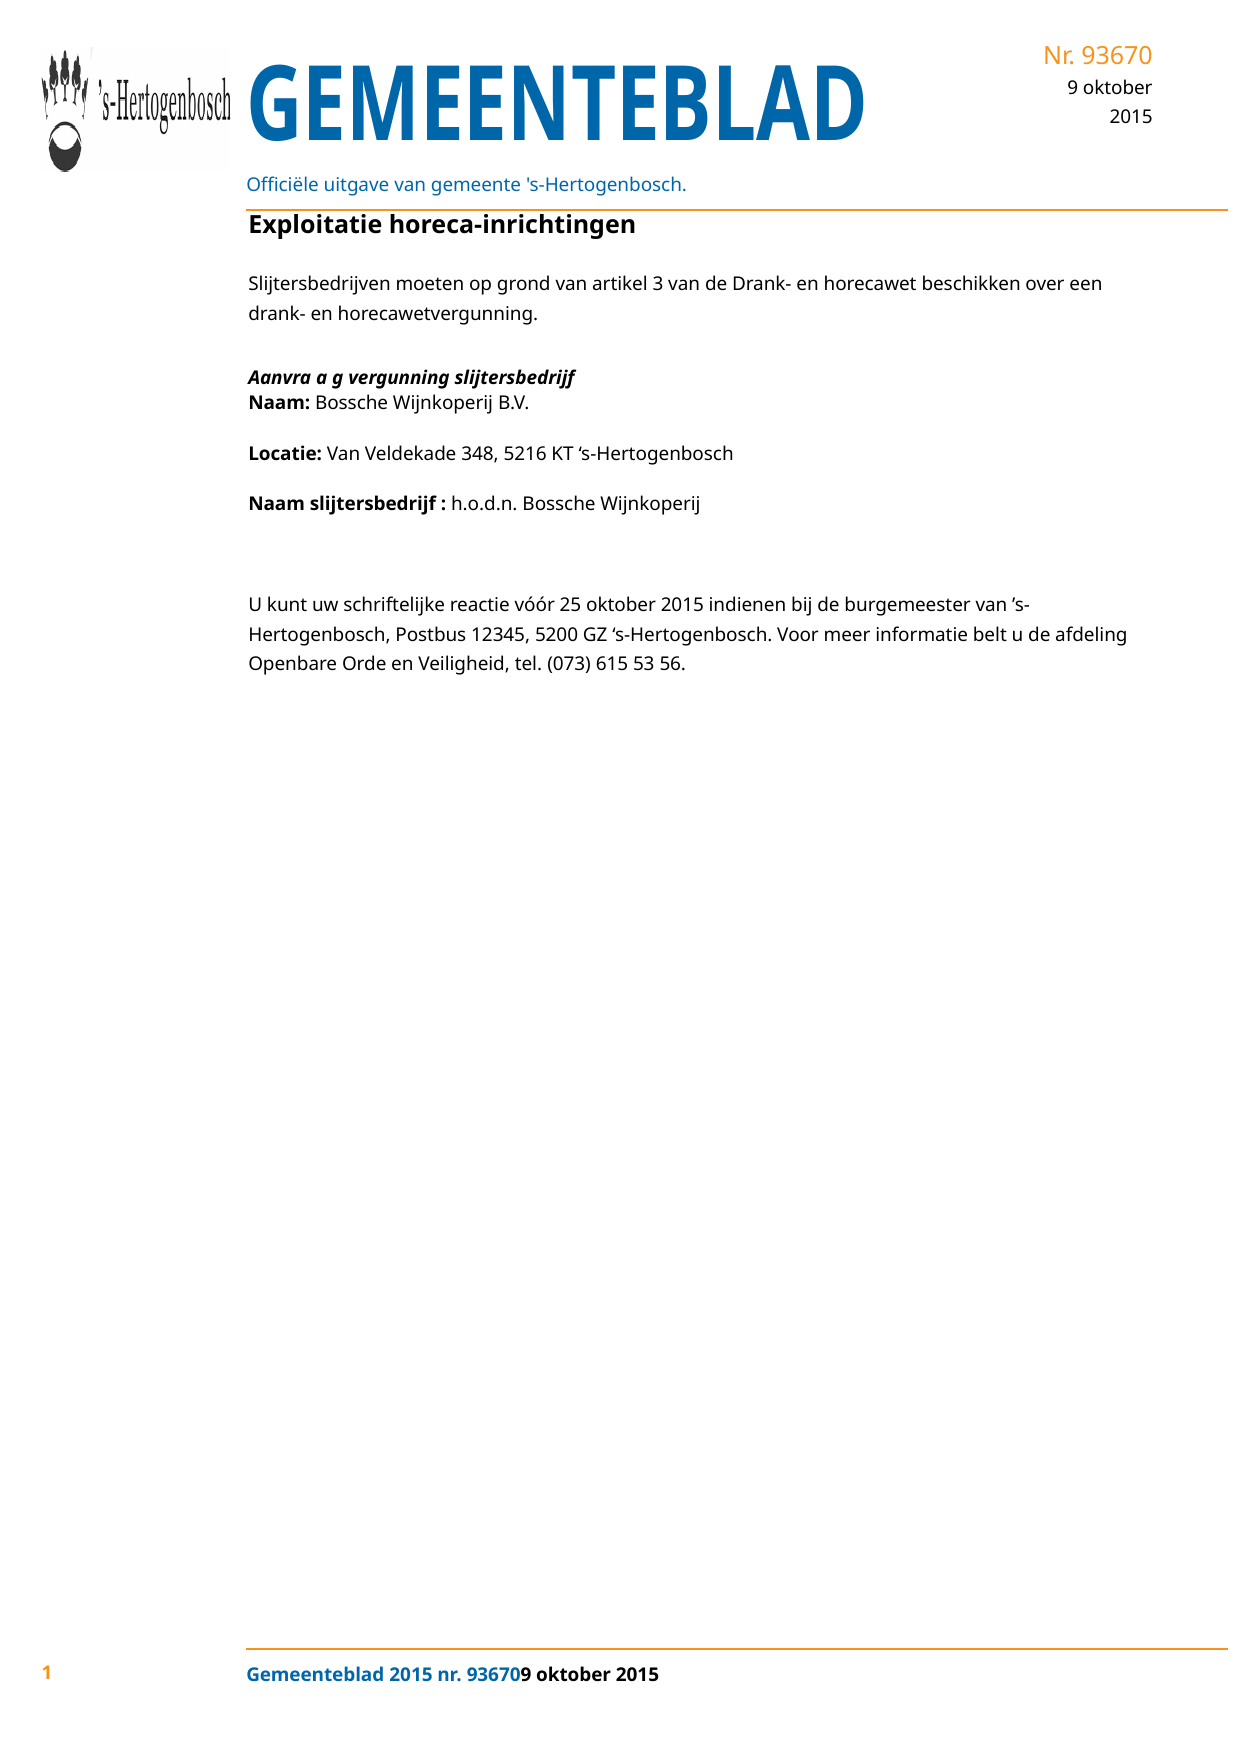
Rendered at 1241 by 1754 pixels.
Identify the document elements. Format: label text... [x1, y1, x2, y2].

text Naam slijtersbedrijf : h.o.d.n. Bossche Wijnkoperij [248, 490, 1152, 516]
picture [41, 47, 231, 172]
text Naam: Bossche Wijnkoperij B.V. [248, 389, 1152, 415]
text Locatie: Van Veldekade 348, 5216 KT ‘s-Hertogenbosch [248, 440, 1152, 466]
text Aanvra a g vergunning slijtersbedrijf [248, 364, 1152, 389]
text U kunt uw schriftelijke reactie vóór 25 oktober 2015 indienen bij de burgemeester van ’s-Hertogenbosch, Postbus 12345, 5200 GZ ‘s-Hertogenbosch. Voor meer informatie belt u de afdeling Openbare Orde en Veiligheid, tel. (073) 615 53 56. [248, 591, 1152, 676]
text Exploitatie horeca-inrichtingen [248, 211, 1152, 241]
text Slijtersbedrijven moeten op grond van artikel 3 van de Drank- en horecawet beschikken over een drank- en horecawetvergunning. [248, 270, 1152, 326]
